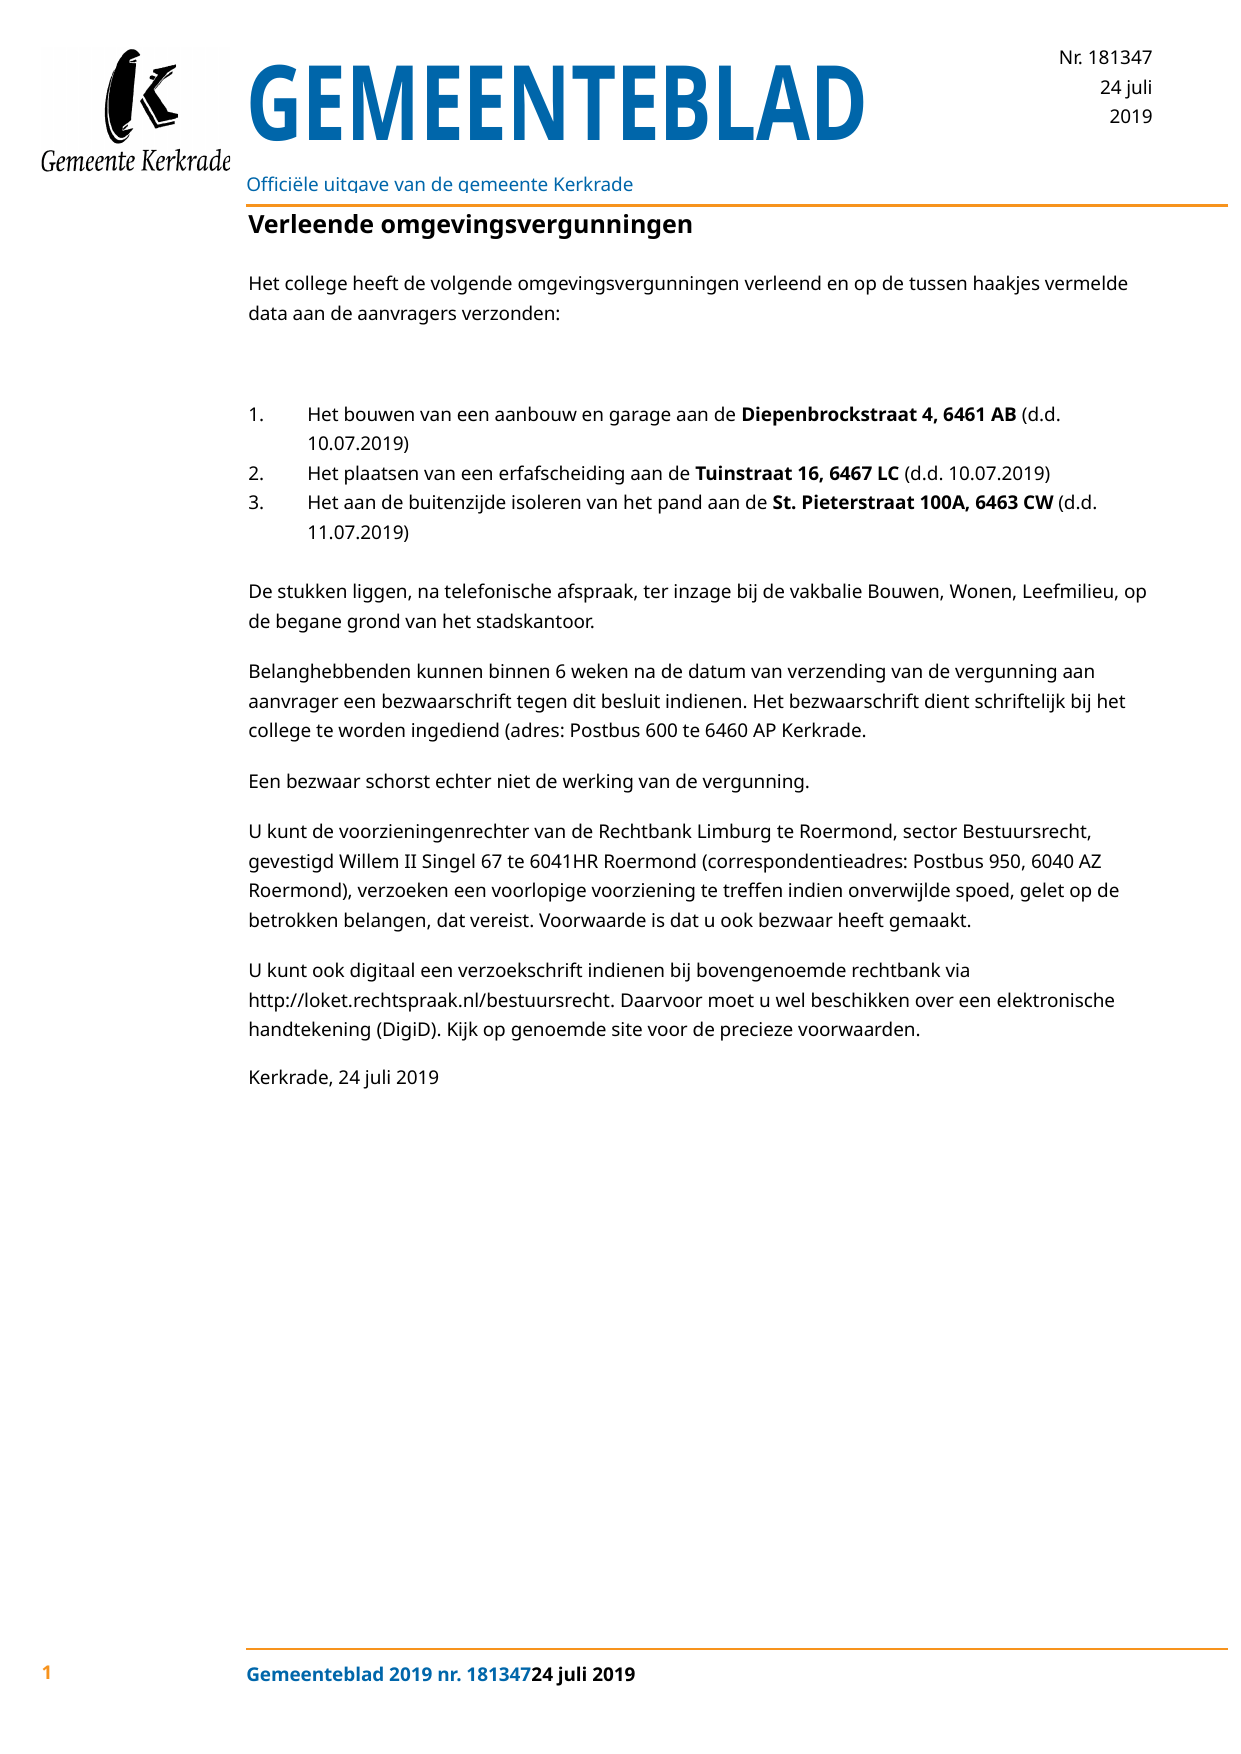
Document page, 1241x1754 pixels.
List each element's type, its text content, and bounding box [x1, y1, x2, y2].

text Kerkrade, 24 juli 2019 [248, 1064, 1152, 1090]
text Verleende omgevingsvergunningen [248, 207, 1152, 241]
text De stukken liggen, na telefonische afspraak, ter inzage bij de vakbalie Bouwen, Wonen, Leefmilieu, op de begane grond van het stadskantoor. [248, 578, 1152, 633]
text Een bezwaar schorst echter niet de werking van de vergunning. [248, 768, 1152, 793]
text U kunt ook digitaal een verzoekschrift indienen bij bovengenoemde rechtbank via http://loket.rechtspraak.nl/bestuursrecht. Daarvoor moet u wel beschikken over een elektronische handtekening (DigiD). Kijk op genoemde site voor de precieze voorwaarden. [248, 957, 1152, 1042]
list Het bouwen van een aanbouw en garage aan de Diepenbrockstraat 4, 6461 AB (d.d. 10.07.2019) [248, 401, 1152, 456]
picture [41, 47, 231, 172]
text Belanghebbenden kunnen binnen 6 weken na de datum van verzending van de vergunning aan aanvrager een bezwaarschrift tegen dit besluit indienen. Het bezwaarschrift dient schriftelijk bij het college te worden ingediend (adres: Postbus 600 te 6460 AP Kerkrade. [248, 658, 1152, 743]
text Het college heeft de volgende omgevingsvergunningen verleend en op de tussen haakjes vermelde data aan de aanvragers verzonden: [248, 270, 1152, 326]
list Het plaatsen van een erfafscheiding aan de Tuinstraat 16, 6467 LC (d.d. 10.07.2019) [248, 460, 1152, 486]
text U kunt de voorzieningenrechter van de Rechtbank Limburg te Roermond, sector Bestuursrecht, gevestigd Willem II Singel 67 te 6041HR Roermond (correspondentieadres: Postbus 950, 6040 AZ Roermond), verzoeken een voorlopige voorziening te treffen indien onverwijlde spoed, gelet op de betrokken belangen, dat vereist. Voorwaarde is dat u ook bezwaar heeft gemaakt. [248, 818, 1152, 933]
list Het aan de buitenzijde isoleren van het pand aan de St. Pieterstraat 100A, 6463 CW (d.d. 11.07.2019) [248, 489, 1152, 545]
